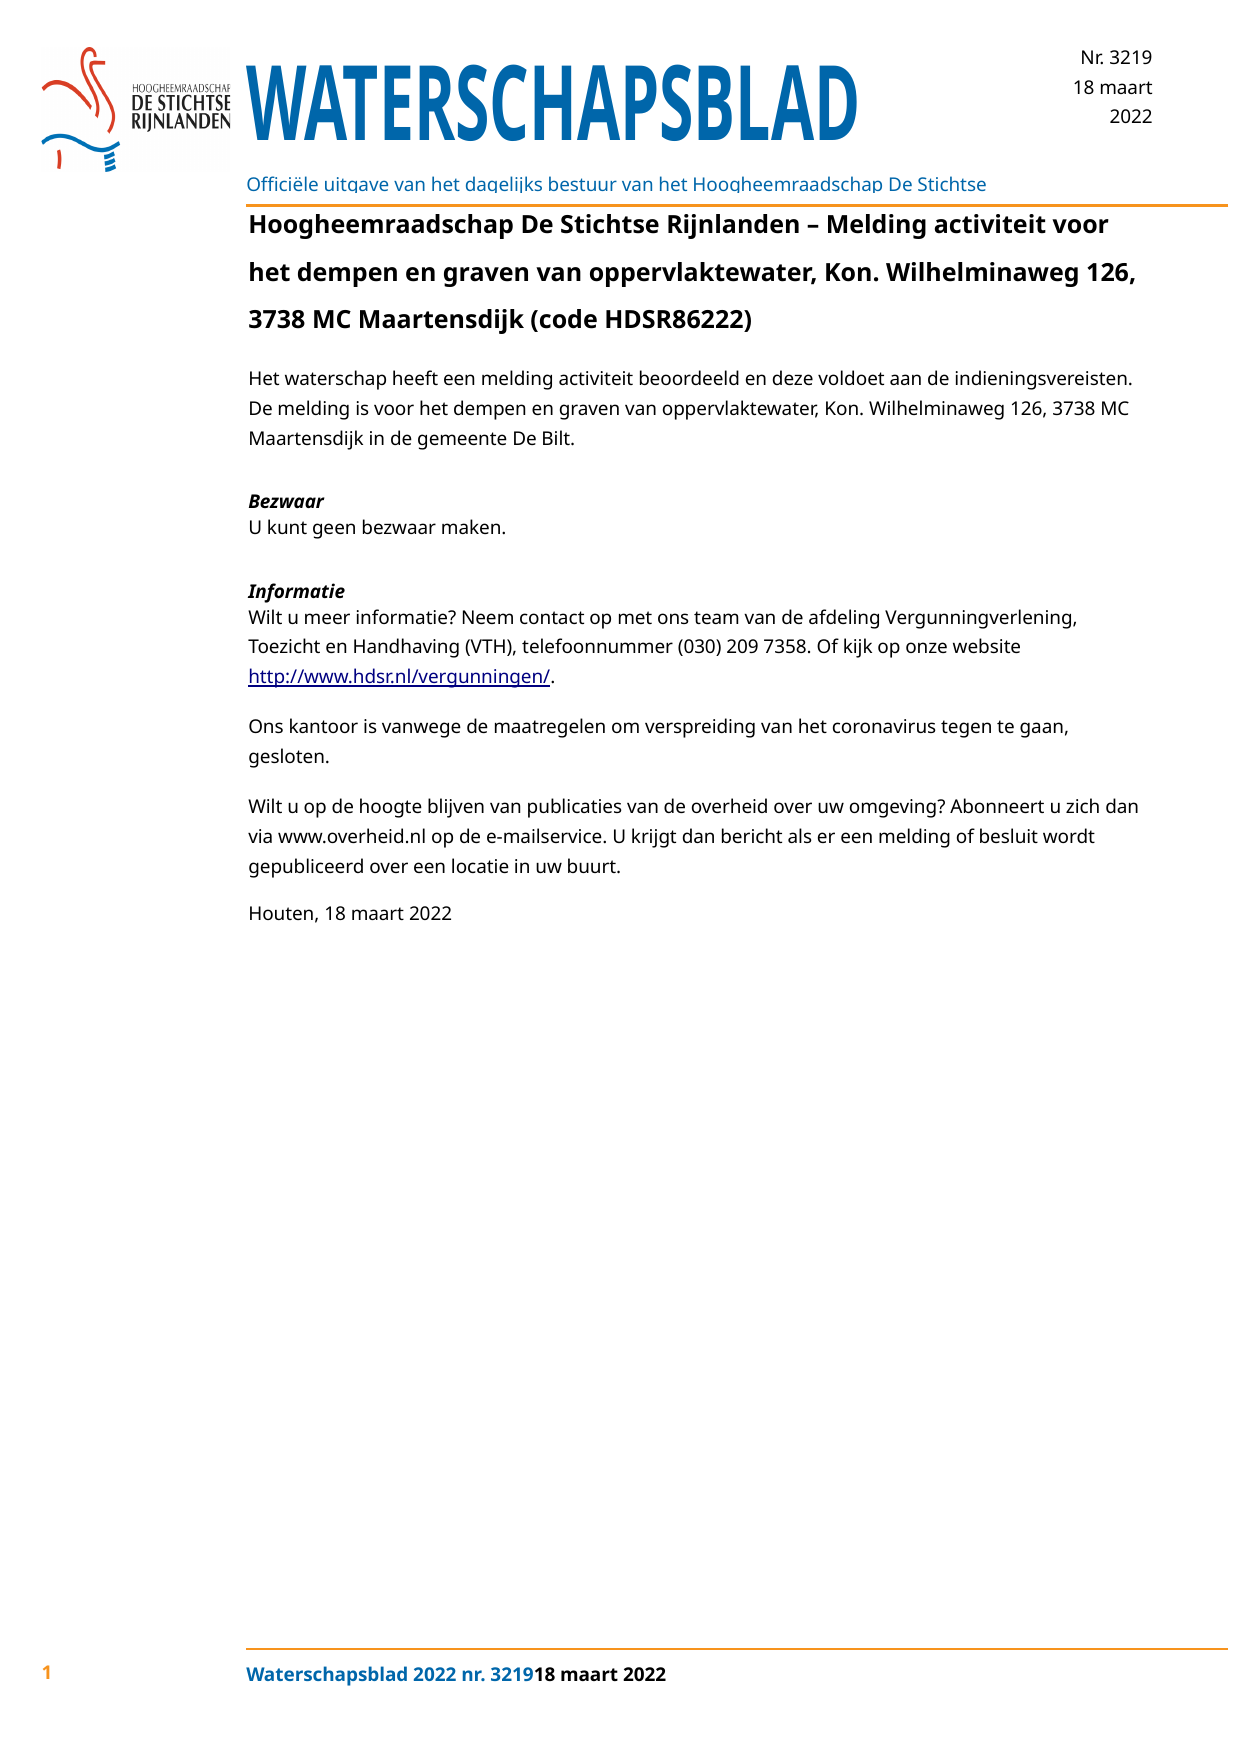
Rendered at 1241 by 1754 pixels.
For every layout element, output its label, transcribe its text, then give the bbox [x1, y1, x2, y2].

picture [41, 47, 231, 172]
text Informatie [248, 578, 1152, 604]
text Bezwaar [248, 489, 1152, 514]
text Het waterschap heeft een melding activiteit beoordeeld en deze voldoet aan de indieningsvereisten. De melding is voor het dempen en graven van oppervlaktewater, Kon. Wilhelminaweg 126, 3738 MC Maartensdijk in de gemeente De Bilt. [248, 366, 1152, 450]
text Houten, 18 maart 2022 [248, 901, 1152, 926]
text Hoogheemraadschap De Stichtse Rijnlanden – Melding activiteit voor het dempen en graven van oppervlaktewater, Kon. Wilhelminaweg 126, 3738 MC Maartensdijk (code HDSR86222) [248, 207, 1152, 336]
text Wilt u meer informatie? Neem contact op met ons team van de afdeling Vergunningverlening, Toezicht en Handhaving (VTH), telefoonnummer (030) 209 7358. Of kijk op onze website http://www.hdsr.nl/vergunningen/. [248, 604, 1152, 689]
text Wilt u op de hoogte blijven van publicaties van de overheid over uw omgeving? Abonneert u zich dan via www.overheid.nl op de e-mailservice. U krijgt dan bericht als er een melding of besluit wordt gepubliceerd over een locatie in uw buurt. [248, 794, 1152, 878]
text Ons kantoor is vanwege de maatregelen om verspreiding van het coronavirus tegen te gaan, gesloten. [248, 714, 1152, 769]
text U kunt geen bezwaar maken. [248, 514, 1152, 540]
